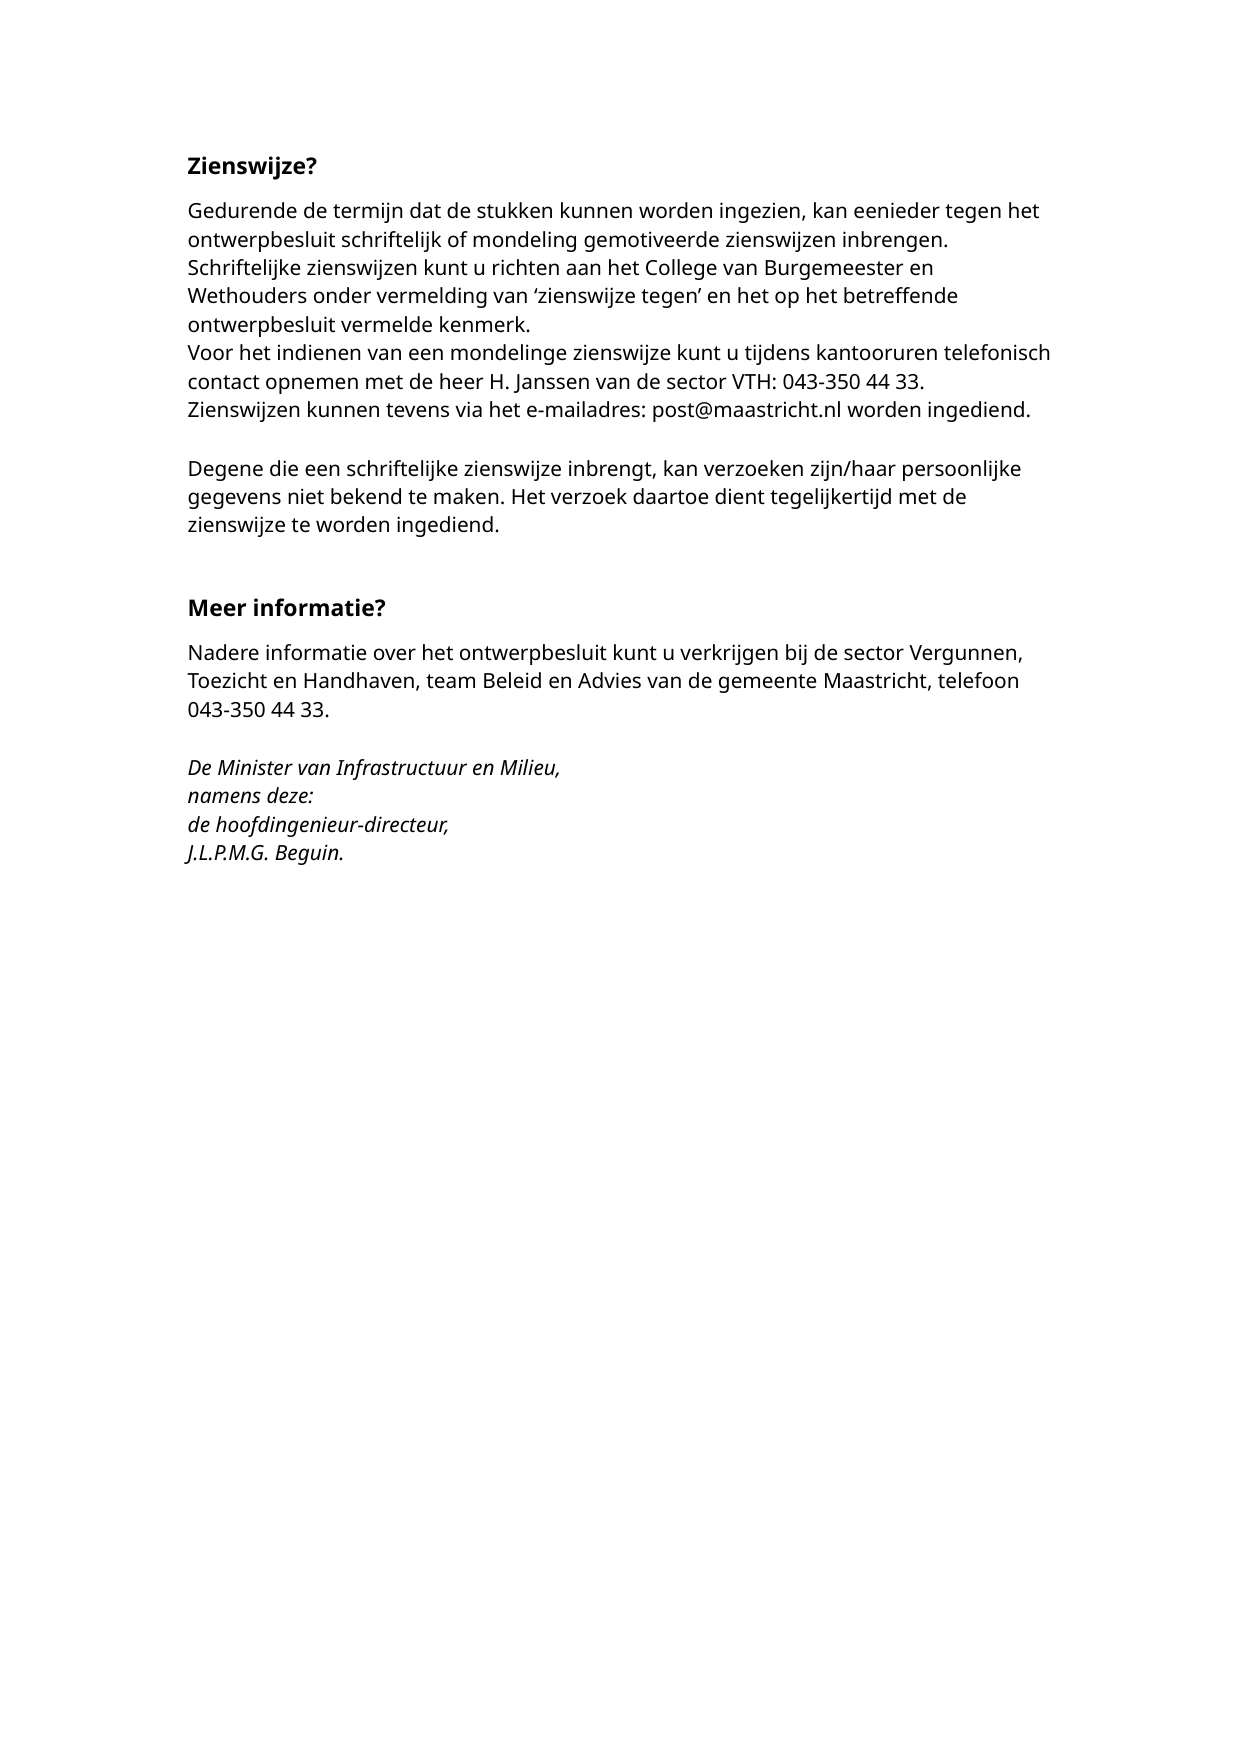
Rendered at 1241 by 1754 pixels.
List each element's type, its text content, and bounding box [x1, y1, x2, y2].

text de hoofdingenieur-directeur, [187, 810, 1053, 838]
text Degene die een schriftelijke zienswijze inbrengt, kan verzoeken zijn/haar persoonlijke gegevens niet bekend te maken. Het verzoek daartoe dient tegelijkertijd met de zienswijze te worden ingediend. [187, 454, 1053, 539]
text De Minister van Infrastructuur en Milieu, [187, 753, 1053, 782]
subtitle Meer informatie? [187, 592, 1053, 623]
text Schriftelijke zienswijzen kunt u richten aan het College van Burgemeester en Wethouders onder vermelding van ‘zienswijze tegen’ en het op het betreffende ontwerpbesluit vermelde kenmerk. [187, 253, 1053, 338]
text Nadere informatie over het ontwerpbesluit kunt u verkrijgen bij de sector Vergunnen, Toezicht en Handhaven, team Beleid en Advies van de gemeente Maastricht, telefoon 043-350 44 33. [187, 638, 1053, 723]
text J.L.P.M.G. Beguin. [187, 838, 1053, 867]
text namens deze: [187, 782, 1053, 810]
subtitle Zienswijze? [187, 150, 1053, 181]
text Zienswijzen kunnen tevens via het e-mailadres: post@maastricht.nl worden ingediend. [187, 395, 1053, 424]
text Voor het indienen van een mondelinge zienswijze kunt u tijdens kantooruren telefonisch contact opnemen met de heer H. Janssen van de sector VTH: 043-350 44 33. [187, 338, 1053, 395]
text Gedurende de termijn dat de stukken kunnen worden ingezien, kan eenieder tegen het ontwerpbesluit schriftelijk of mondeling gemotiveerde zienswijzen inbrengen. [187, 196, 1053, 253]
